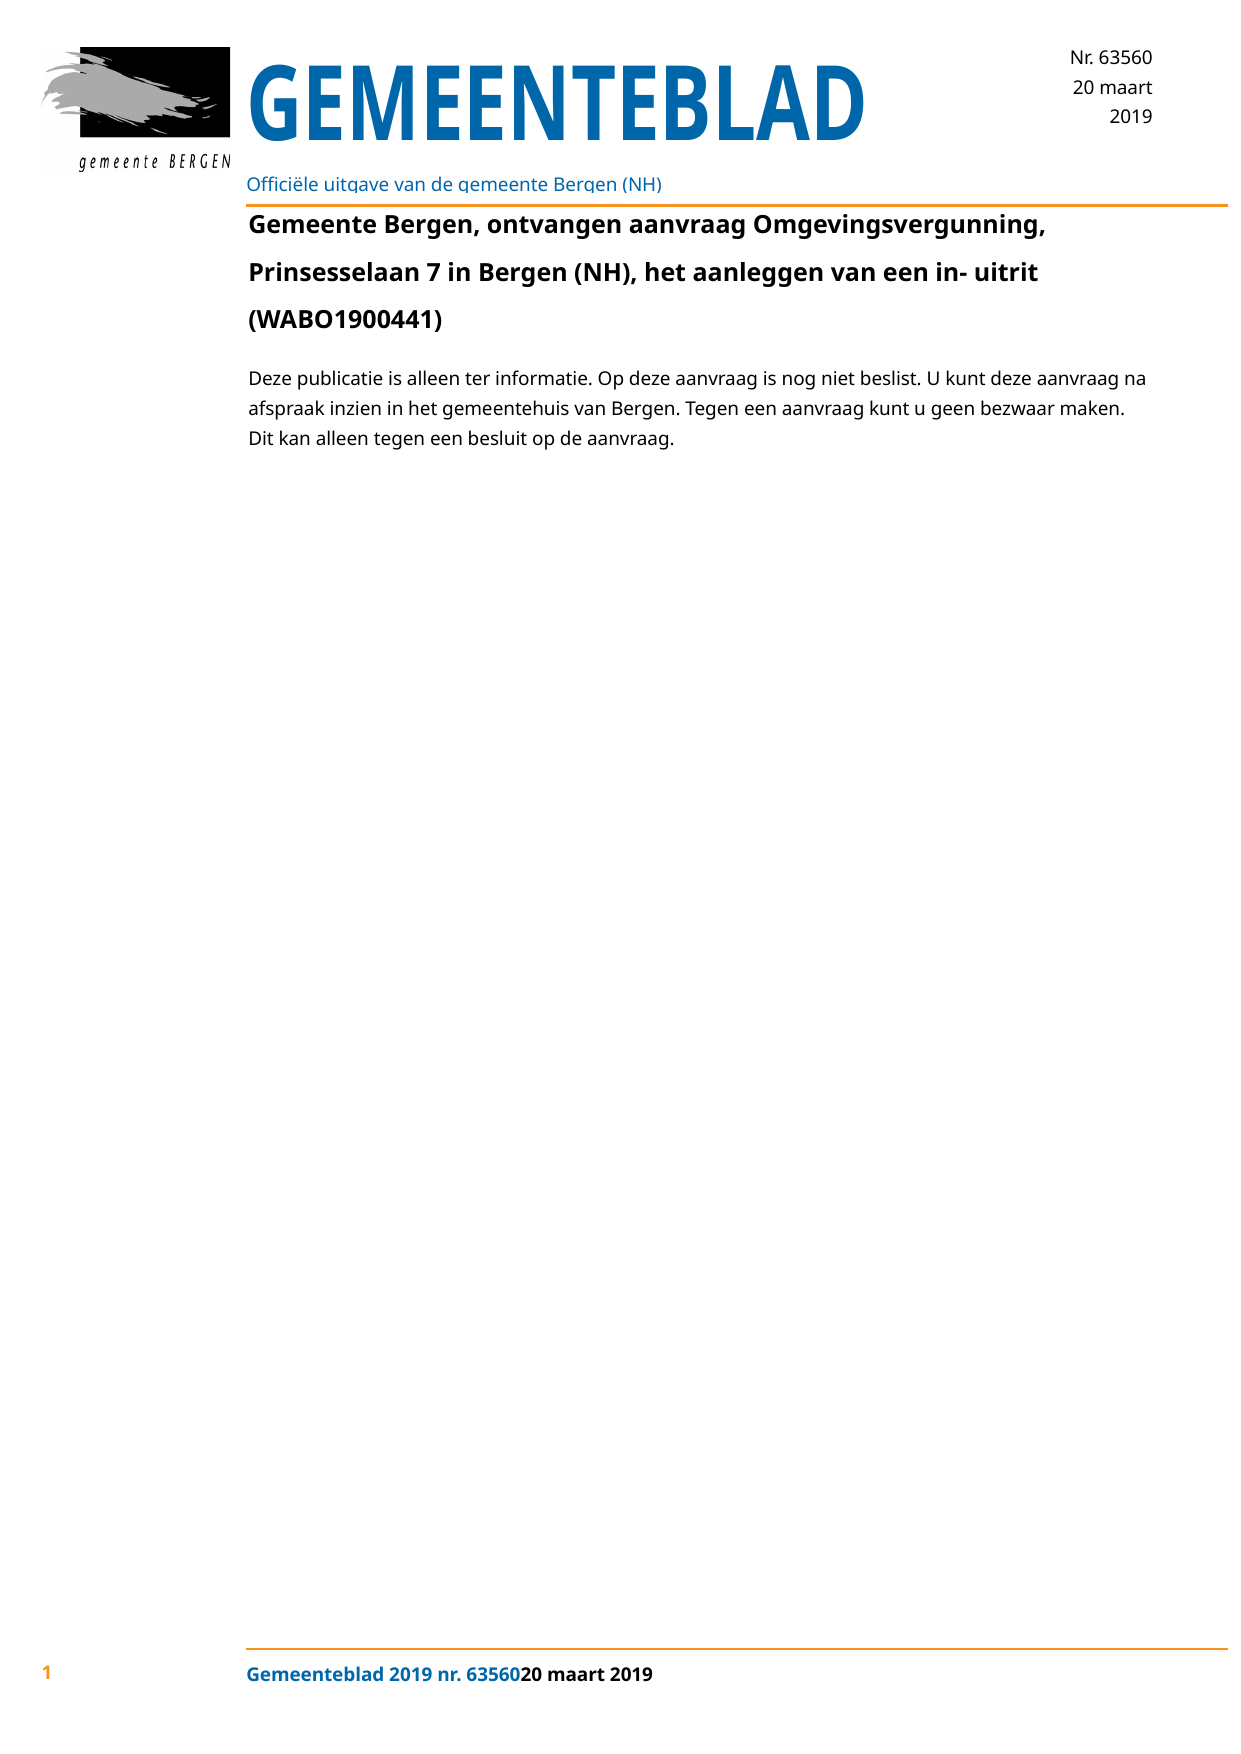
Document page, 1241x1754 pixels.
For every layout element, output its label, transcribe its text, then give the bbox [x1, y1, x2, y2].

text Deze publicatie is alleen ter informatie. Op deze aanvraag is nog niet beslist. U kunt deze aanvraag na afspraak inzien in het gemeentehuis van Bergen. Tegen een aanvraag kunt u geen bezwaar maken. Dit kan alleen tegen een besluit op de aanvraag. [248, 366, 1152, 450]
picture [41, 47, 231, 172]
text Gemeente Bergen, ontvangen aanvraag Omgevingsvergunning, Prinsesselaan 7 in Bergen (NH), het aanleggen van een in- uitrit (WABO1900441) [248, 207, 1152, 336]
